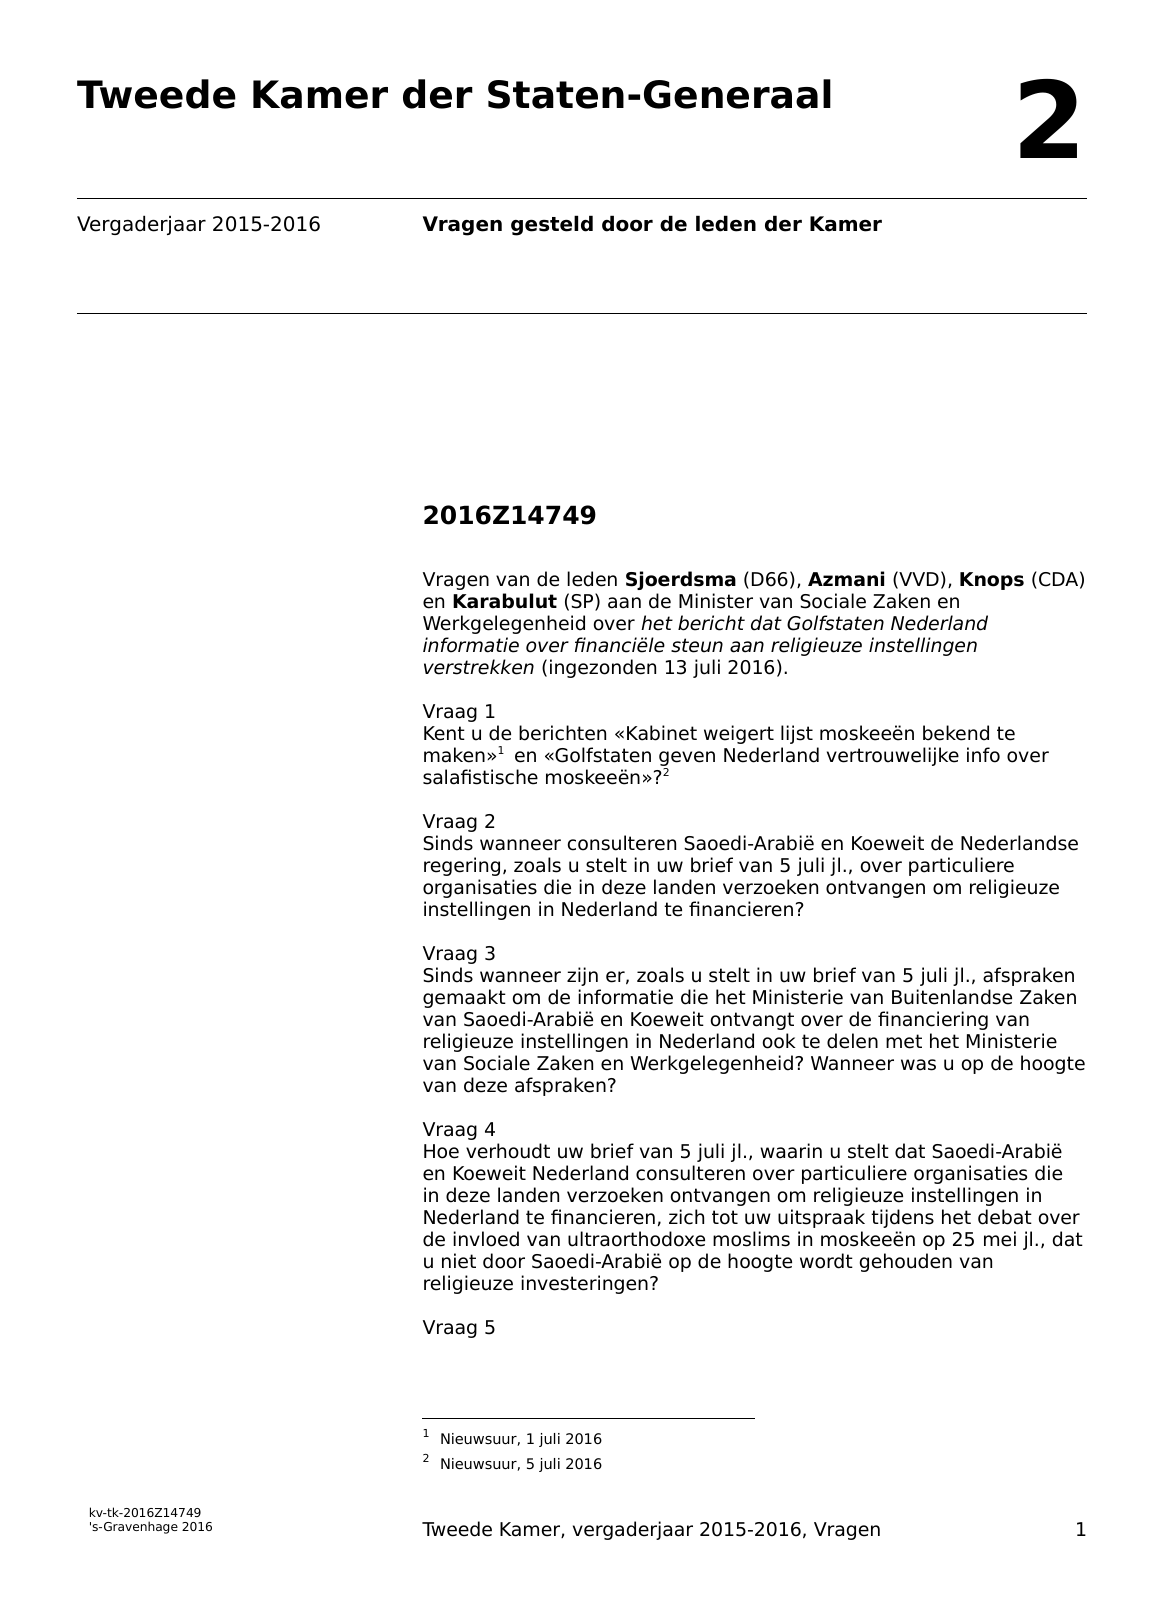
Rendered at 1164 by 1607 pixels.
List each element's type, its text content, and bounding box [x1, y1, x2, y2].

text 2016Z14749 [422, 501, 1087, 531]
text Vraag 1 [422, 701, 1087, 723]
table_header Tweede Kamer der Staten-Generaal [77, 59, 886, 198]
text Vraag 3 [422, 943, 1087, 965]
table_cell Vergaderjaar 2015-2016 [77, 199, 422, 313]
text 's-Gravenhage 2016 [88, 1520, 323, 1534]
text Sinds wanneer consulteren Saoedi-Arabië en Koeweit de Nederlandse regering, zoals u stelt in uw brief van 5 juli jl., over particuliere organisaties die in deze landen verzoeken ontvangen om religieuze instellingen in Nederland te financieren? [422, 833, 1087, 921]
text Nieuwsuur, 1 juli 2016 [422, 1427, 1087, 1449]
text Sinds wanneer zijn er, zoals u stelt in uw brief van 5 juli jl., afspraken gemaakt om de informatie die het Ministerie van Buitenlandse Zaken van Saoedi-Arabië en Koeweit ontvangt over de financiering van religieuze instellingen in Nederland ook te delen met het Ministerie van Sociale Zaken en Werkgelegenheid? Wanneer was u op de hoogte van deze afspraken? [422, 965, 1087, 1097]
text kv-tk-2016Z14749 [88, 1506, 323, 1520]
text Vraag 5 [422, 1317, 1087, 1339]
text Vraag 2 [422, 811, 1087, 833]
text Kent u de berichten «Kabinet weigert lijst moskeeën bekend te maken» en «Golfstaten geven Nederland vertrouwelijke info over salafistische moskeeën»? [422, 723, 1087, 789]
table_header 2 [886, 59, 1087, 198]
text Vragen van de leden Sjoerdsma (D66), Azmani (VVD), Knops (CDA) en Karabulut (SP) aan de Minister van Sociale Zaken en Werkgelegenheid over het bericht dat Golfstaten Nederland informatie over financiële steun aan religieuze instellingen verstrekken (ingezonden 13 juli 2016). [422, 569, 1087, 679]
text Vraag 4 [422, 1119, 1087, 1141]
text Nieuwsuur, 5 juli 2016 [422, 1452, 1087, 1474]
text Hoe verhoudt uw brief van 5 juli jl., waarin u stelt dat Saoedi-Arabië en Koeweit Nederland consulteren over particuliere organisaties die in deze landen verzoeken ontvangen om religieuze instellingen in Nederland te financieren, zich tot uw uitspraak tijdens het debat over de invloed van ultraorthodoxe moslims in moskeeën op 25 mei jl., dat u niet door Saoedi-Arabië op de hoogte wordt gehouden van religieuze investeringen? [422, 1141, 1087, 1295]
table_cell Vragen gesteld door de leden der Kamer [422, 199, 1087, 313]
